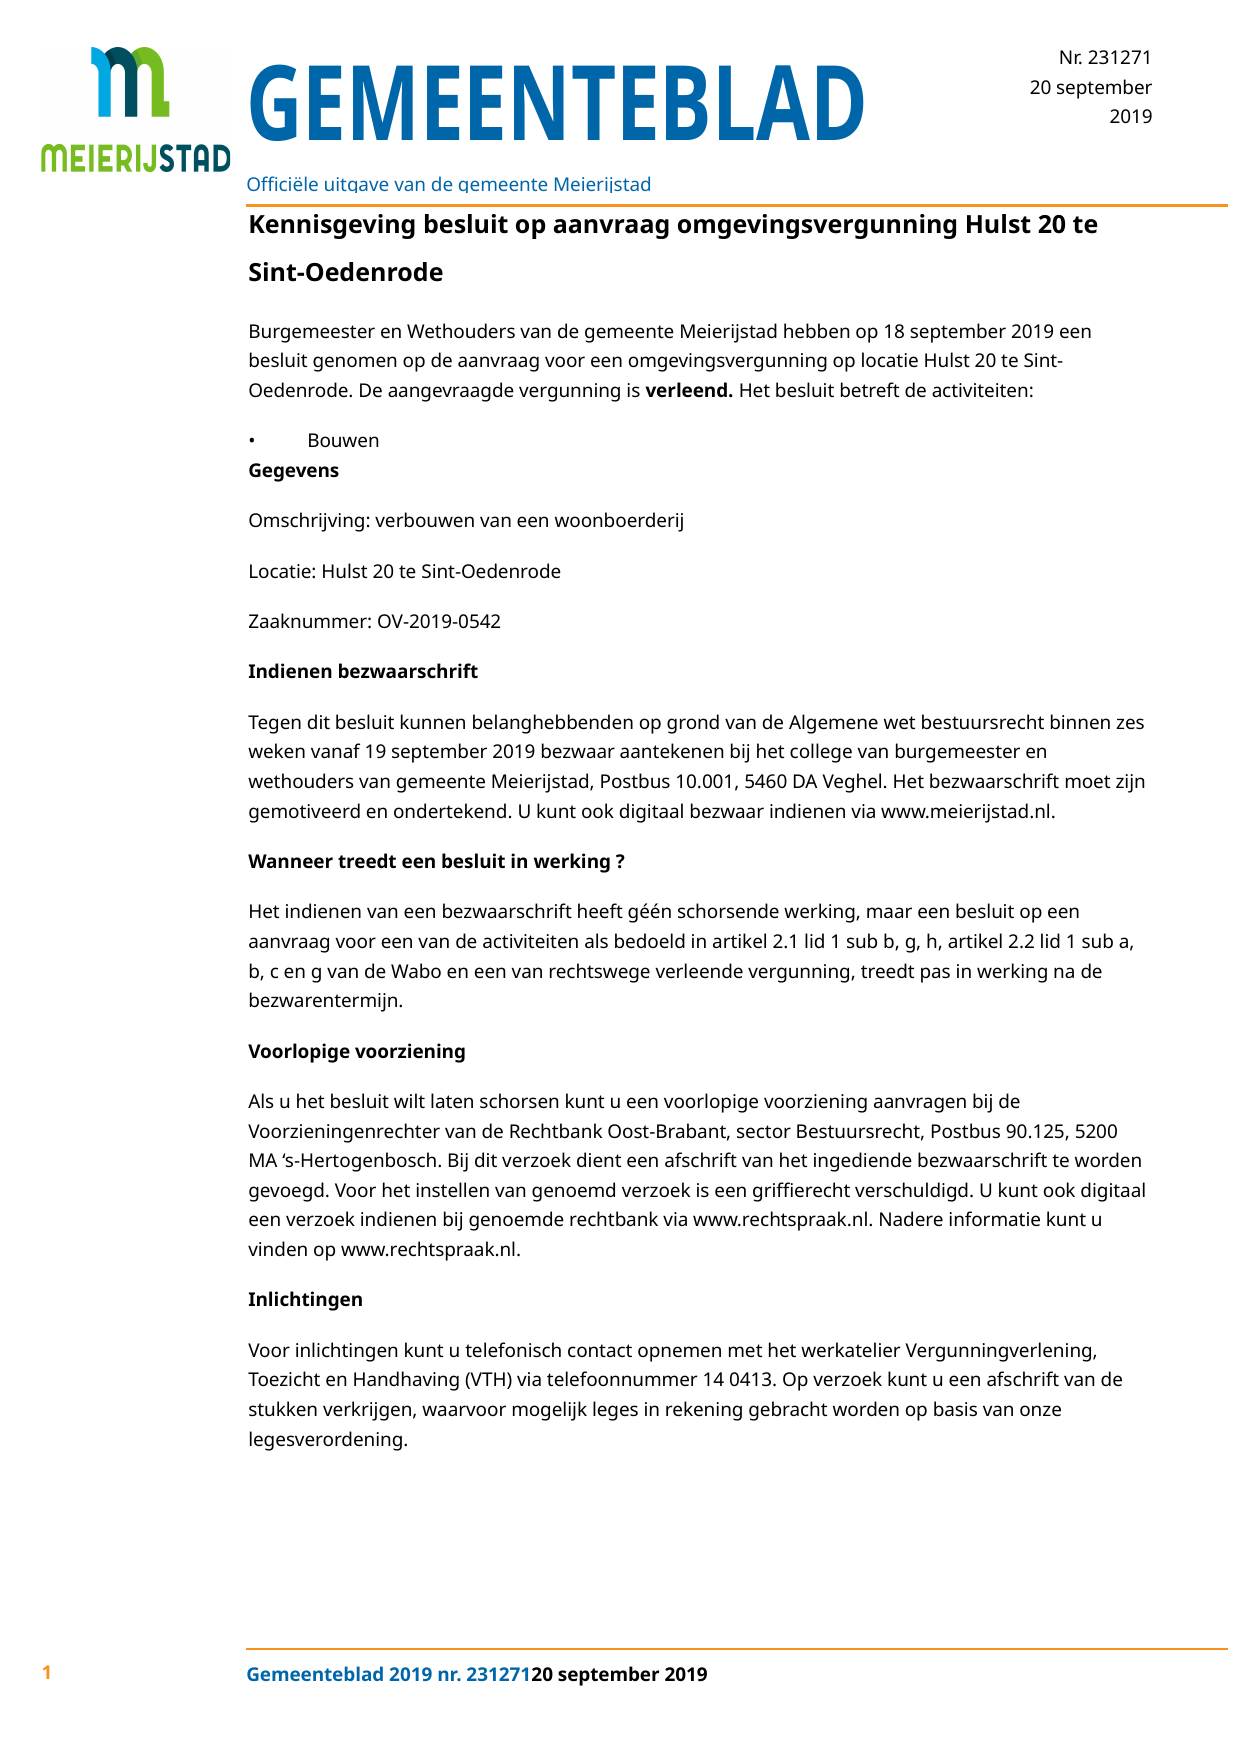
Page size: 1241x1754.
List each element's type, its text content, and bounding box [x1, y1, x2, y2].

text Inlichtingen [248, 1287, 1152, 1312]
text Het indienen van een bezwaarschrift heeft géén schorsende werking, maar een besluit op een aanvraag voor een van de activiteiten als bedoeld in artikel 2.1 lid 1 sub b, g, h, artikel 2.2 lid 1 sub a, b, c en g van de Wabo en een van rechtswege verleende vergunning, treedt pas in werking na de bezwarentermijn. [248, 899, 1152, 1013]
text Kennisgeving besluit op aanvraag omgevingsvergunning Hulst 20 te Sint-Oedenrode [248, 207, 1152, 288]
text Voorlopige voorziening [248, 1038, 1152, 1064]
text Locatie: Hulst 20 te Sint-Oedenrode [248, 558, 1152, 584]
text Als u het besluit wilt laten schorsen kunt u een voorlopige voorziening aanvragen bij de Voorzieningenrechter van de Rechtbank Oost-Brabant, sector Bestuursrecht, Postbus 90.125, 5200 MA ‘s-Hertogenbosch. Bij dit verzoek dient een afschrift van het ingediende bezwaarschrift te worden gevoegd. Voor het instellen van genoemd verzoek is een griffierecht verschuldigd. U kunt ook digitaal een verzoek indienen bij genoemde rechtbank via www.rechtspraak.nl. Nadere informatie kunt u vinden op www.rechtspraak.nl. [248, 1088, 1152, 1262]
text Zaaknummer: OV-2019-0542 [248, 608, 1152, 634]
text Burgemeester en Wethouders van de gemeente Meierijstad hebben op 18 september 2019 een besluit genomen op de aanvraag voor een omgevingsvergunning op locatie Hulst 20 te Sint-Oedenrode. De aangevraagde vergunning is verleend. Het besluit betreft de activiteiten: [248, 318, 1152, 403]
text Indienen bezwaarschrift [248, 659, 1152, 684]
list Bouwen [248, 427, 1152, 453]
text Wanneer treedt een besluit in werking ? [248, 848, 1152, 874]
text Voor inlichtingen kunt u telefonisch contact opnemen met het werkatelier Vergunningverlening, Toezicht en Handhaving (VTH) via telefoonnummer 14 0413. Op verzoek kunt u een afschrift van de stukken verkrijgen, waarvoor mogelijk leges in rekening gebracht worden op basis van onze legesverordening. [248, 1337, 1152, 1452]
text Omschrijving: verbouwen van een woonboerderij [248, 507, 1152, 533]
text Tegen dit besluit kunnen belanghebbenden op grond van de Algemene wet bestuursrecht binnen zes weken vanaf 19 september 2019 bezwaar aantekenen bij het college van burgemeester en wethouders van gemeente Meierijstad, Postbus 10.001, 5460 DA Veghel. Het bezwaarschrift moet zijn gemotiveerd en ondertekend. U kunt ook digitaal bezwaar indienen via www.meierijstad.nl. [248, 709, 1152, 824]
text Gegevens [248, 457, 1152, 483]
picture [41, 47, 231, 172]
